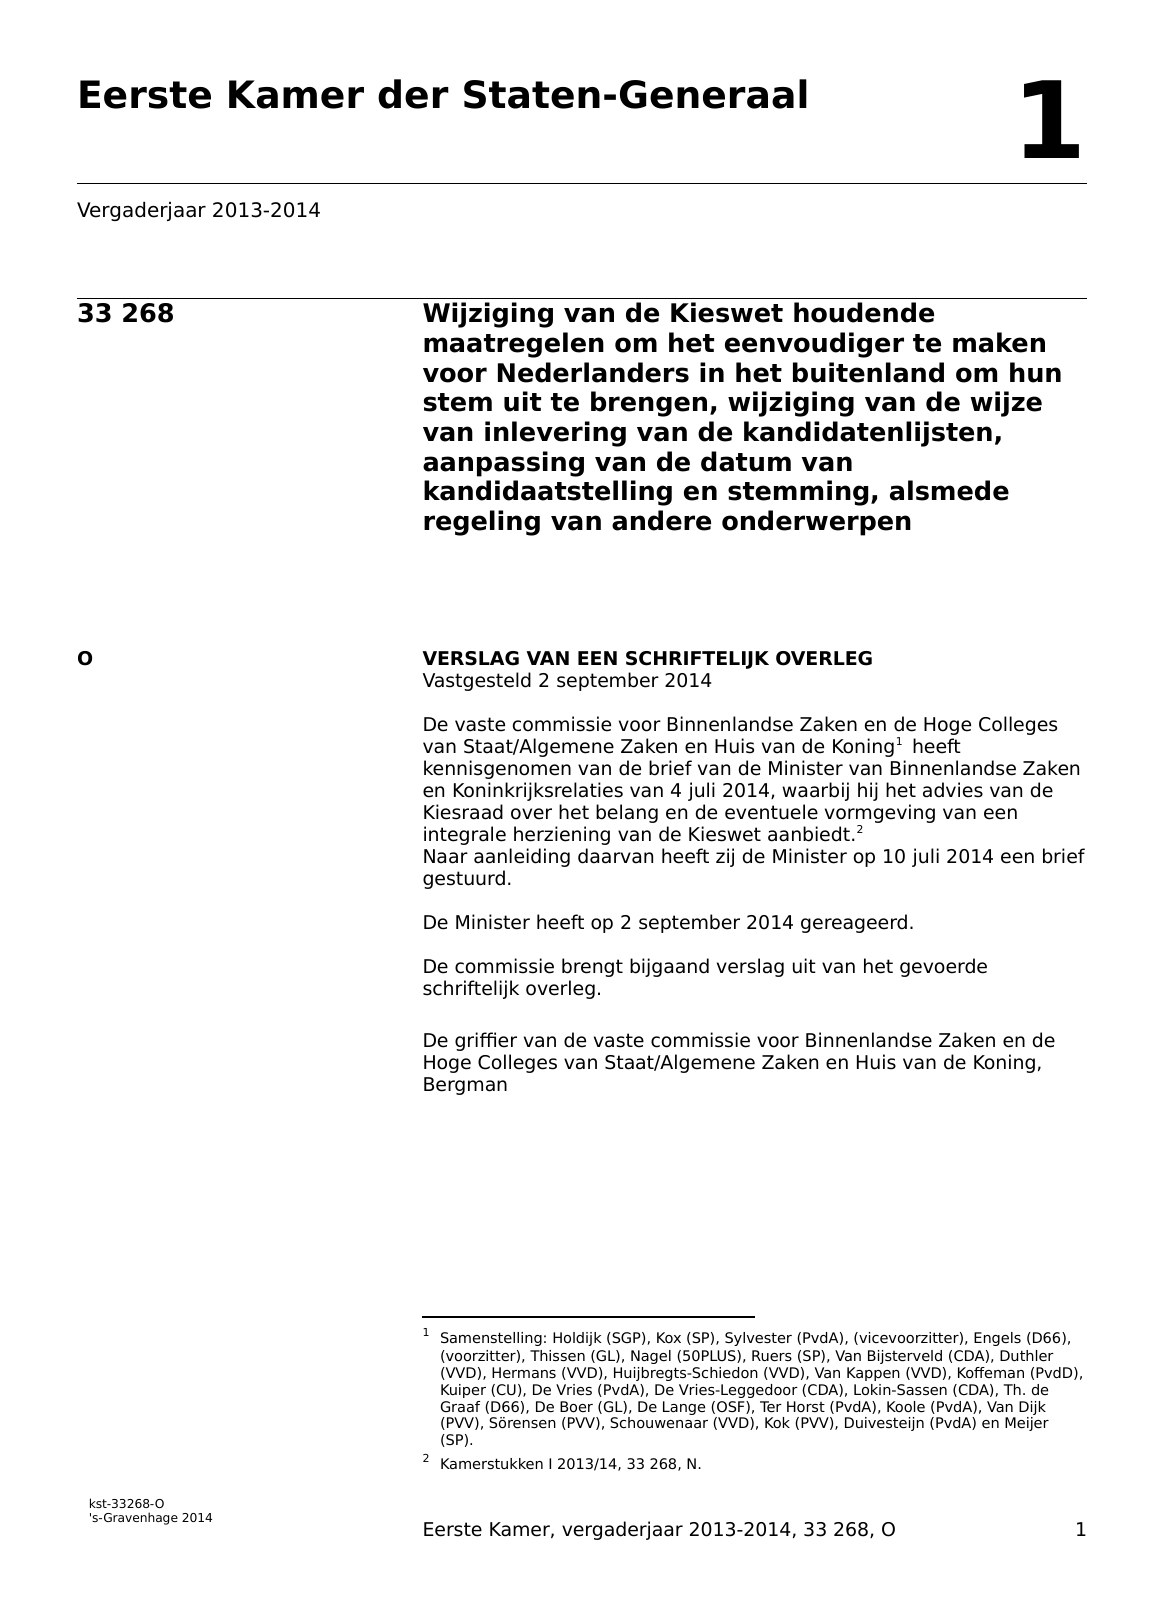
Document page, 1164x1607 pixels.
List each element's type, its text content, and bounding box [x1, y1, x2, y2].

text Naar aanleiding daarvan heeft zij de Minister op 10 juli 2014 een brief gestuurd. [422, 846, 1087, 889]
text De commissie brengt bijgaand verslag uit van het gevoerde schriftelijk overleg. [422, 956, 1087, 1000]
text De vaste commissie voor Binnenlandse Zaken en de Hoge Colleges van Staat/Algemene Zaken en Huis van de Koning heeft kennisgenomen van de brief van de Minister van Binnenlandse Zaken en Koninkrijksrelaties van 4 juli 2014, waarbij hij het advies van de Kiesraad over het belang en de eventuele vormgeving van een integrale herziening van de Kieswet aanbiedt. [422, 714, 1087, 846]
table_cell Vergaderjaar 2013-2014 [77, 184, 1087, 298]
table_header Eerste Kamer der Staten-Generaal [77, 59, 886, 183]
text Vastgesteld 2 september 2014 [422, 669, 1087, 691]
text De griffier van de vaste commissie voor Binnenlandse Zaken en de Hoge Colleges van Staat/Algemene Zaken en Huis van de Koning, Bergman [422, 1030, 1087, 1096]
subtitle O VERSLAG VAN EEN SCHRIFTELIJK OVERLEG [77, 647, 1087, 669]
text Samenstelling: Holdijk (SGP), Kox (SP), Sylvester (PvdA), (vicevoorzitter), Engels (D66), (voorzitter), Thissen (GL), Nagel (50PLUS), Ruers (SP), Van Bijsterveld (CDA), Duthler (VVD), Hermans (VVD), Huijbregts-Schiedon (VVD), Van Kappen (VVD), Koffeman (PvdD), Kuiper (CU), De Vries (PvdA), De Vries-Leggedoor (CDA), Lokin-Sassen (CDA), Th. de Graaf (D66), De Boer (GL), De Lange (OSF), Ter Horst (PvdA), Koole (PvdA), Van Dijk (PVV), Sörensen (PVV), Schouwenaar (VVD), Kok (PVV), Duivesteijn (PvdA) en Meijer (SP). [422, 1326, 1087, 1449]
table_header 1 [886, 59, 1087, 183]
text Kamerstukken I 2013/14, 33 268, N. [422, 1452, 1087, 1474]
text 's-Gravenhage 2014 [88, 1511, 323, 1525]
text kst-33268-O [88, 1497, 323, 1511]
subtitle 33 268 Wijziging van de Kieswet houdende maatregelen om het eenvoudiger te maken voor Nederlanders in het buitenland om hun stem uit te brengen, wijziging van de wijze van inlevering van de kandidatenlijsten, aanpassing van de datum van kandidaatstelling en stemming, alsmede regeling van andere onderwerpen [77, 299, 1087, 536]
text De Minister heeft op 2 september 2014 gereageerd. [422, 912, 1087, 934]
